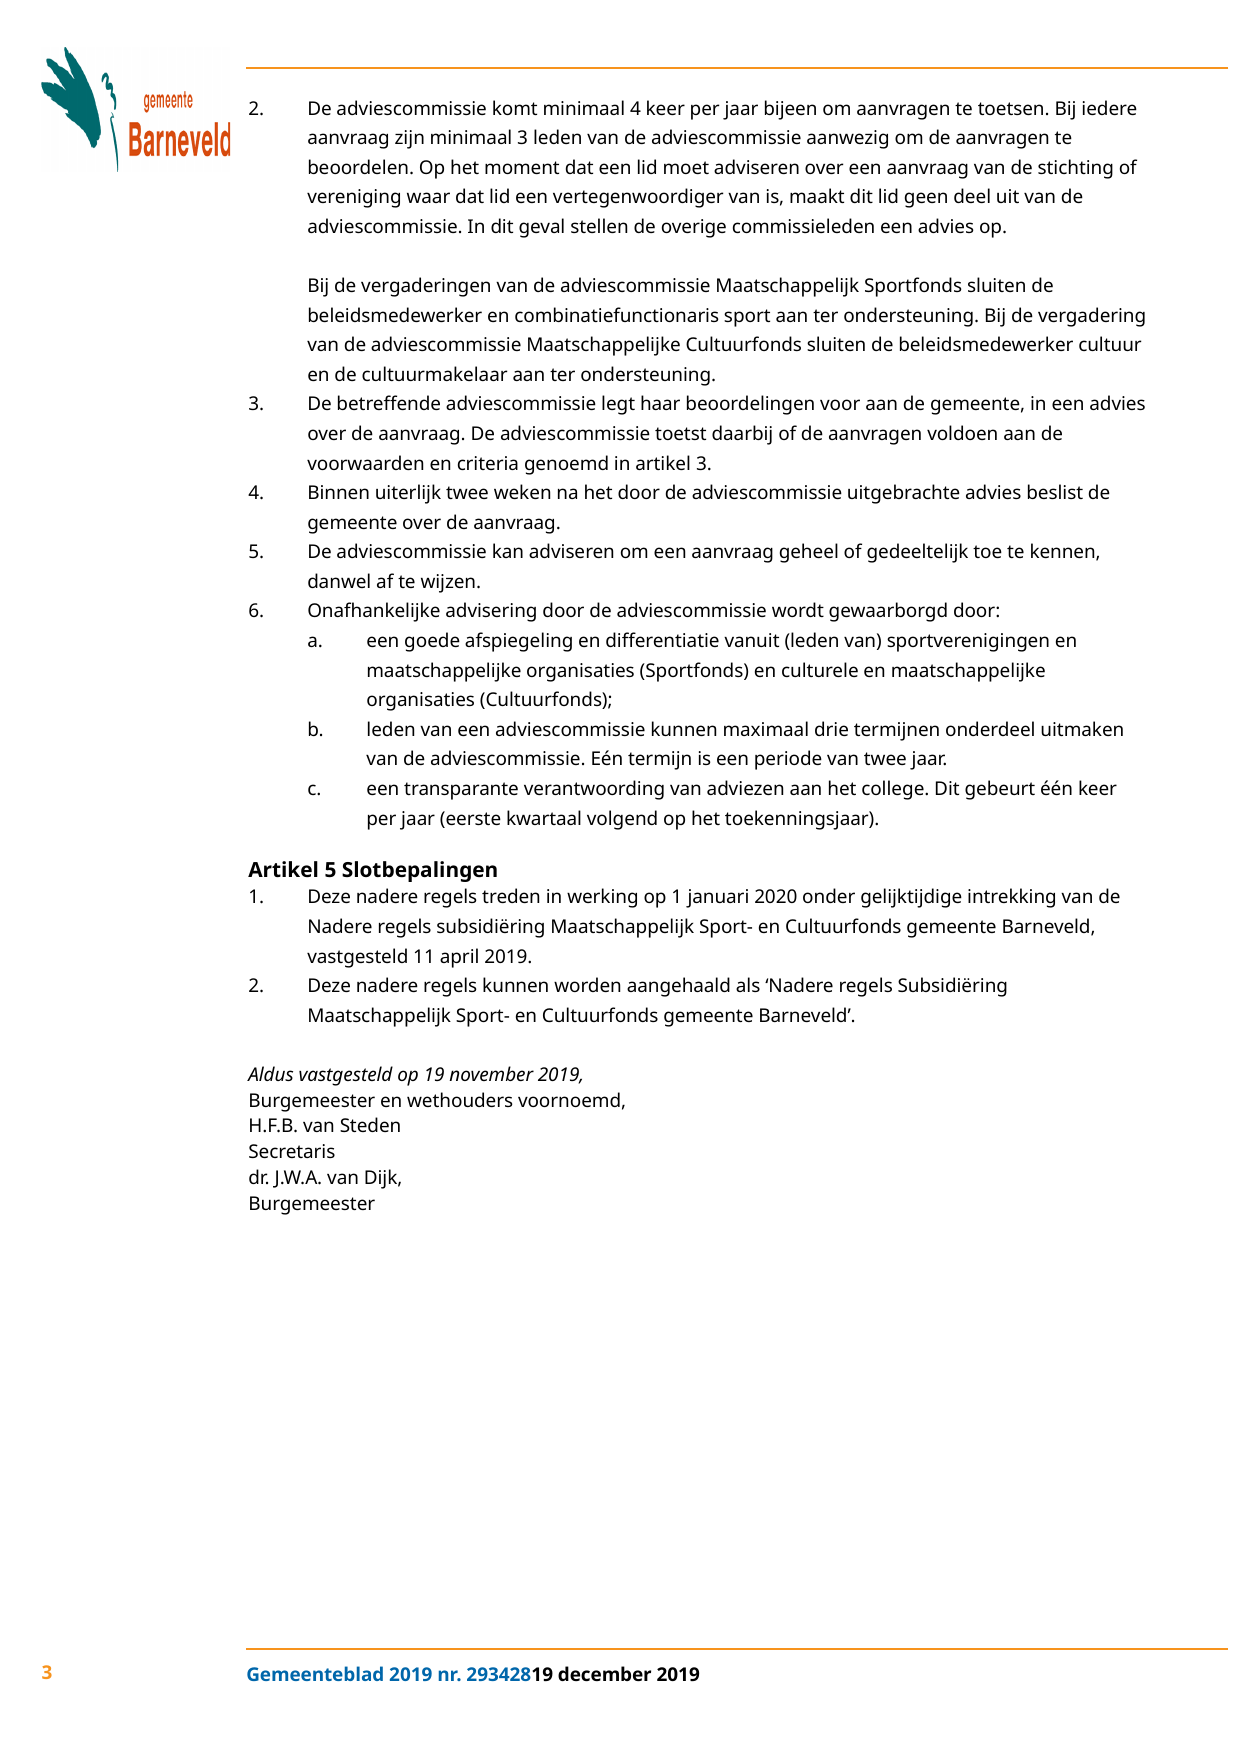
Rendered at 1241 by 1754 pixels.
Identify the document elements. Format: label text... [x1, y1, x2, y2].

text Artikel 5 Slotbepalingen [248, 855, 1152, 884]
list een transparante verantwoording van adviezen aan het college. Dit gebeurt één keer per jaar (eerste kwartaal volgend op het toekenningsjaar). [307, 775, 1152, 831]
list Deze nadere regels kunnen worden aangehaald als ‘Nadere regels Subsidiëring Maatschappelijk Sport- en Cultuurfonds gemeente Barneveld’. [248, 972, 1152, 1028]
text dr. J.W.A. van Dijk, [248, 1164, 1152, 1190]
text H.F.B. van Steden [248, 1113, 1152, 1138]
text Secretaris [248, 1138, 1152, 1164]
text Burgemeester [248, 1190, 1152, 1216]
list De betreffende adviescommissie legt haar beoordelingen voor aan de gemeente, in een advies over de aanvraag. De adviescommissie toetst daarbij of de aanvragen voldoen aan de voorwaarden en criteria genoemd in artikel 3. [248, 391, 1152, 476]
text Burgemeester en wethouders voornoemd, [248, 1087, 1152, 1113]
list Onafhankelijke advisering door de adviescommissie wordt gewaarborgd door: [248, 598, 1152, 623]
list De adviescommissie komt minimaal 4 keer per jaar bijeen om aanvragen te toetsen. Bij iedere aanvraag zijn minimaal 3 leden van de adviescommissie aanwezig om de aanvragen te beoordelen. Op het moment dat een lid moet adviseren over een aanvraag van de stichting of vereniging waar dat lid een vertegenwoordiger van is, maakt dit lid geen deel uit van de adviescommissie. In dit geval stellen de overige commissieleden een advies op. [248, 95, 1152, 239]
picture [41, 47, 231, 172]
list De adviescommissie kan adviseren om een aanvraag geheel of gedeeltelijk toe te kennen, danwel af te wijzen. [248, 538, 1152, 594]
list leden van een adviescommissie kunnen maximaal drie termijnen onderdeel uitmaken van de adviescommissie. Eén termijn is een periode van twee jaar. [307, 716, 1152, 771]
list Deze nadere regels treden in werking op 1 januari 2020 onder gelijktijdige intrekking van de Nadere regels subsidiëring Maatschappelijk Sport- en Cultuurfonds gemeente Barneveld, vastgesteld 11 april 2019. [248, 884, 1152, 968]
list een goede afspiegeling en differentiatie vanuit (leden van) sportverenigingen en maatschappelijke organisaties (Sportfonds) en culturele en maatschappelijke organisaties (Cultuurfonds); [307, 627, 1152, 712]
list Bij de vergaderingen van de adviescommissie Maatschappelijk Sportfonds sluiten de beleidsmedewerker en combinatiefunctionaris sport aan ter ondersteuning. Bij de vergadering van de adviescommissie Maatschappelijke Cultuurfonds sluiten de beleidsmedewerker cultuur en de cultuurmakelaar aan ter ondersteuning. [248, 272, 1152, 387]
text Aldus vastgesteld op 19 november 2019, [248, 1061, 1152, 1087]
list Binnen uiterlijk twee weken na het door de adviescommissie uitgebrachte advies beslist de gemeente over de aanvraag. [248, 479, 1152, 535]
